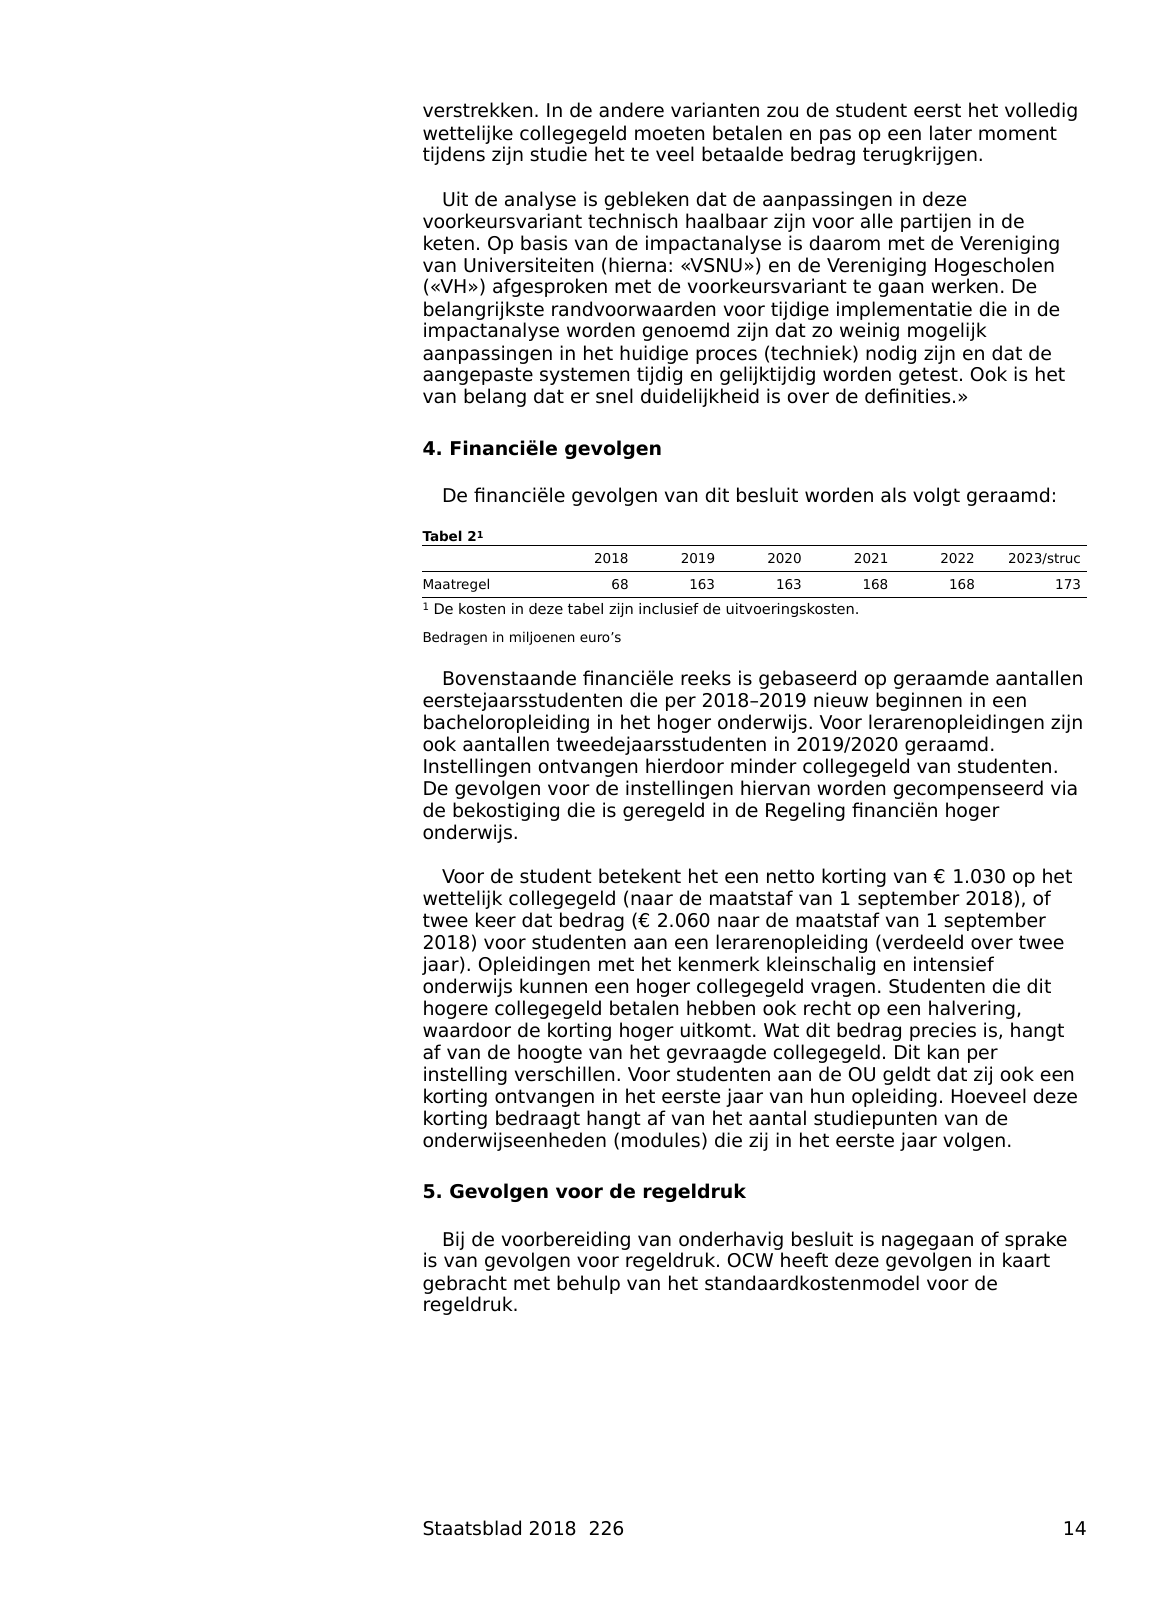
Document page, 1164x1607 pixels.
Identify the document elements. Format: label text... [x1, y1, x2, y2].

text verstrekken. In de andere varianten zou de student eerst het volledig wettelijke collegegeld moeten betalen en pas op een later moment tijdens zijn studie het te veel betaalde bedrag terugkrijgen. [422, 100, 1087, 166]
table_cell 173 [981, 572, 1087, 597]
table_cell 2018 [548, 546, 634, 571]
table_cell 2023/struc [981, 546, 1087, 571]
table_cell Maatregel [422, 572, 548, 597]
table_cell 163 [634, 572, 721, 597]
table_cell 2021 [808, 546, 894, 571]
subtitle 4. Financiële gevolgen [422, 438, 1087, 460]
table_cell 168 [894, 572, 981, 597]
text Uit de analyse is gebleken dat de aanpassingen in deze voorkeursvariant technisch haalbaar zijn voor alle partijen in de keten. Op basis van de impactanalyse is daarom met de Vereniging van Universiteiten (hierna: «VSNU») en de Vereniging Hogescholen («VH») afgesproken met de voorkeursvariant te gaan werken. De belangrijkste randvoorwaarden voor tijdige implementatie die in de impactanalyse worden genoemd zijn dat zo weinig mogelijk aanpassingen in het huidige proces (techniek) nodig zijn en dat de aangepaste systemen tijdig en gelijktijdig worden getest. Ook is het van belang dat er snel duidelijkheid is over de definities.» [422, 188, 1087, 408]
table_cell 1 De kosten in deze tabel zijn inclusief de uitvoeringskosten. Bedragen in miljoenen euro’s [422, 598, 1087, 646]
table_cell 168 [808, 572, 894, 597]
text De financiële gevolgen van dit besluit worden als volgt geraamd: [422, 485, 1087, 507]
table_cell 163 [721, 572, 807, 597]
subtitle 5. Gevolgen voor de regeldruk [422, 1181, 1087, 1203]
text Voor de student betekent het een netto korting van € 1.030 op het wettelijk collegegeld (naar de maatstaf van 1 september 2018), of twee keer dat bedrag (€ 2.060 naar de maatstaf van 1 september 2018) voor studenten aan een lerarenopleiding (verdeeld over twee jaar). Opleidingen met het kenmerk kleinschalig en intensief onderwijs kunnen een hoger collegegeld vragen. Studenten die dit hogere collegegeld betalen hebben ook recht op een halvering, waardoor de korting hoger uitkomt. Wat dit bedrag precies is, hangt af van de hoogte van het gevraagde collegegeld. Dit kan per instelling verschillen. Voor studenten aan de OU geldt dat zij ook een korting ontvangen in het eerste jaar van hun opleiding. Hoeveel deze korting bedraagt hangt af van het aantal studiepunten van de onderwijseenheden (modules) die zij in het eerste jaar volgen. [422, 866, 1087, 1151]
table_cell [422, 546, 548, 571]
table_cell 68 [548, 572, 634, 597]
text Bovenstaande financiële reeks is gebaseerd op geraamde aantallen eerstejaarsstudenten die per 2018–2019 nieuw beginnen in een bacheloropleiding in het hoger onderwijs. Voor lerarenopleidingen zijn ook aantallen tweedejaarsstudenten in 2019/2020 geraamd. Instellingen ontvangen hierdoor minder collegegeld van studenten. De gevolgen voor de instellingen hiervan worden gecompenseerd via de bekostiging die is geregeld in de Regeling financiën hoger onderwijs. [422, 668, 1087, 843]
table_cell 2019 [634, 546, 721, 571]
table_header Tabel 21 [422, 529, 1087, 545]
text Bij de voorbereiding van onderhavig besluit is nagegaan of sprake is van gevolgen voor regeldruk. OCW heeft deze gevolgen in kaart gebracht met behulp van het standaardkostenmodel voor de regeldruk. [422, 1228, 1087, 1316]
table_cell 2022 [894, 546, 981, 571]
table_cell 2020 [721, 546, 807, 571]
